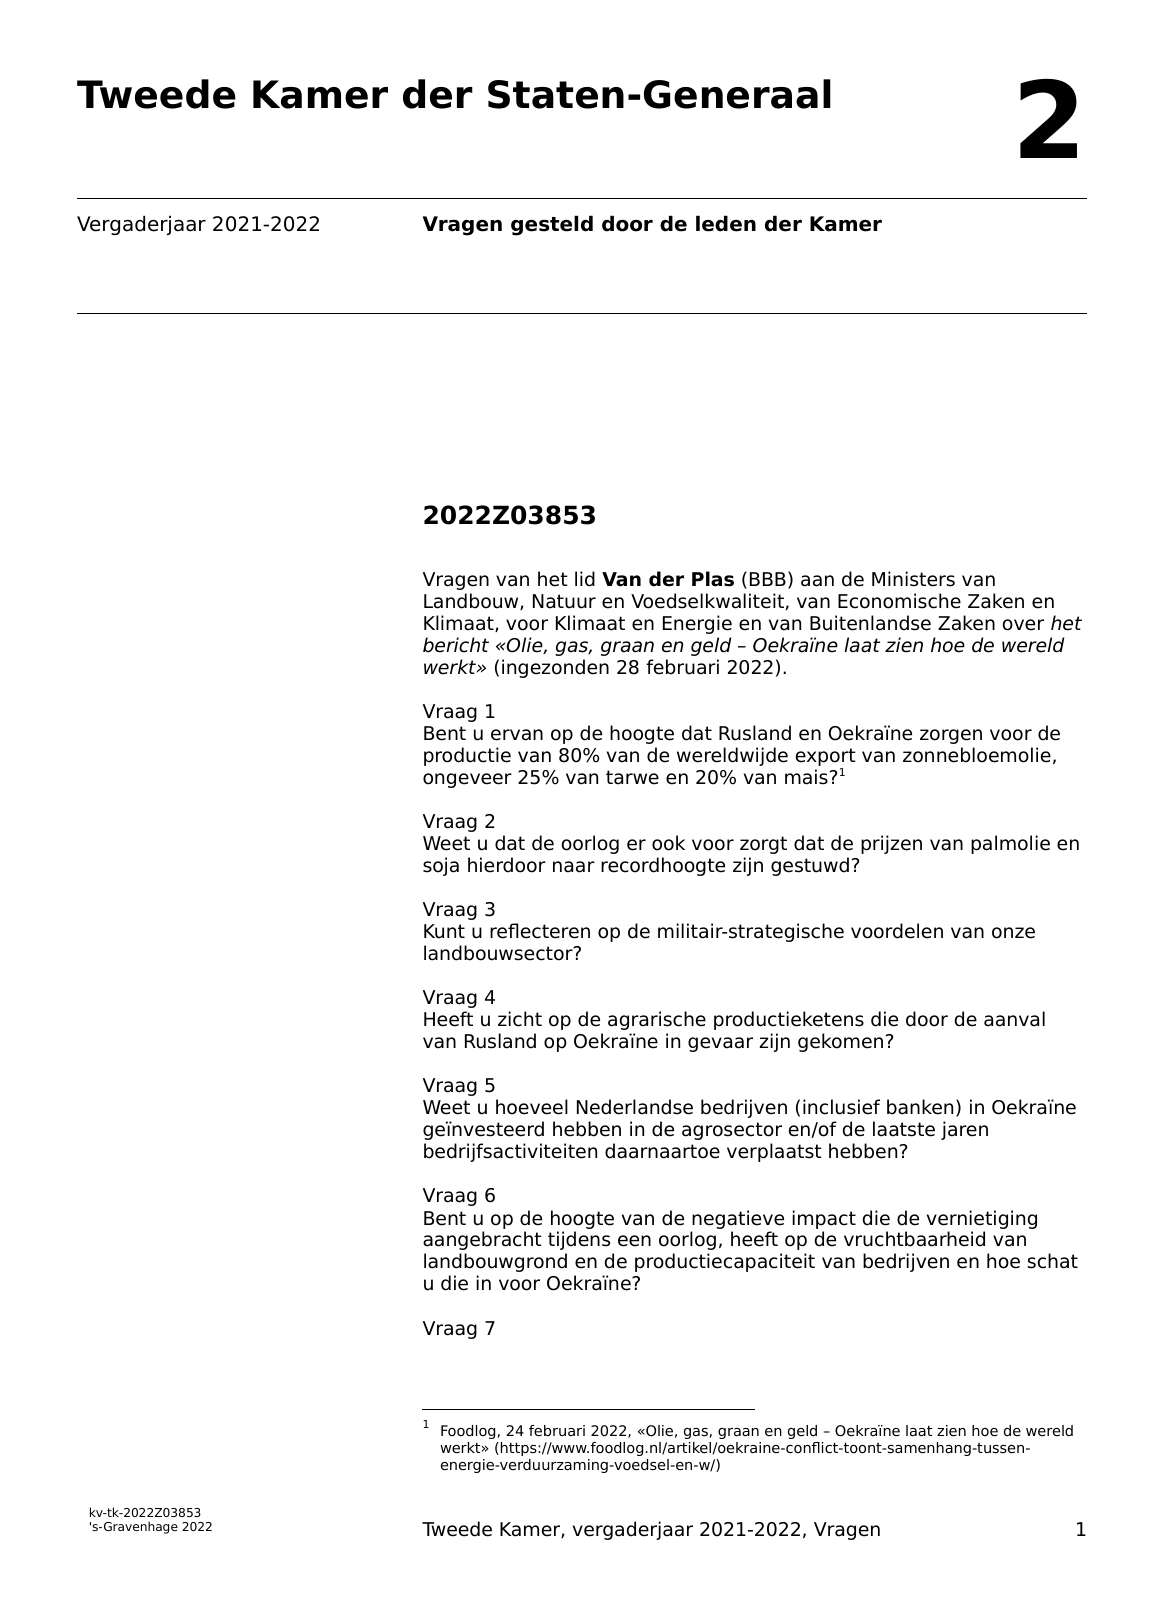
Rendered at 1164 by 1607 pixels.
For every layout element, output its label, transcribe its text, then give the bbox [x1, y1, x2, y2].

table_header 2 [886, 59, 1087, 198]
text 's-Gravenhage 2022 [88, 1520, 323, 1534]
text 2022Z03853 [422, 501, 1087, 531]
text Weet u hoeveel Nederlandse bedrijven (inclusief banken) in Oekraïne geïnvesteerd hebben in de agrosector en/of de laatste jaren bedrijfsactiviteiten daarnaartoe verplaatst hebben? [422, 1097, 1087, 1163]
text Vragen van het lid Van der Plas (BBB) aan de Ministers van Landbouw, Natuur en Voedselkwaliteit, van Economische Zaken en Klimaat, voor Klimaat en Energie en van Buitenlandse Zaken over het bericht «Olie, gas, graan en geld – Oekraïne laat zien hoe de wereld werkt» (ingezonden 28 februari 2022). [422, 569, 1087, 679]
text Vraag 5 [422, 1075, 1087, 1097]
text Vraag 2 [422, 811, 1087, 833]
text Weet u dat de oorlog er ook voor zorgt dat de prijzen van palmolie en soja hierdoor naar recordhoogte zijn gestuwd? [422, 833, 1087, 877]
table_cell Vragen gesteld door de leden der Kamer [422, 199, 1087, 313]
text Heeft u zicht op de agrarische productieketens die door de aanval van Rusland op Oekraïne in gevaar zijn gekomen? [422, 1009, 1087, 1053]
text Vraag 3 [422, 899, 1087, 921]
table_header Tweede Kamer der Staten-Generaal [77, 59, 886, 198]
text Bent u op de hoogte van de negatieve impact die de vernietiging aangebracht tijdens een oorlog, heeft op de vruchtbaarheid van landbouwgrond en de productiecapaciteit van bedrijven en hoe schat u die in voor Oekraïne? [422, 1207, 1087, 1295]
text Kunt u reflecteren op de militair-strategische voordelen van onze landbouwsector? [422, 921, 1087, 965]
text Vraag 6 [422, 1185, 1087, 1207]
text Vraag 7 [422, 1317, 1087, 1339]
table_cell Vergaderjaar 2021-2022 [77, 199, 422, 313]
text Bent u ervan op de hoogte dat Rusland en Oekraïne zorgen voor de productie van 80% van de wereldwijde export van zonnebloemolie, ongeveer 25% van tarwe en 20% van mais? [422, 723, 1087, 789]
text Vraag 4 [422, 987, 1087, 1009]
text kv-tk-2022Z03853 [88, 1506, 323, 1520]
text Vraag 1 [422, 701, 1087, 723]
text Foodlog, 24 februari 2022, «Olie, gas, graan en geld – Oekraïne laat zien hoe de wereld werkt» (https://www.foodlog.nl/artikel/oekraine-conflict-toont-samenhang-tussen-energie-verduurzaming-voedsel-en-w/) [422, 1418, 1087, 1474]
